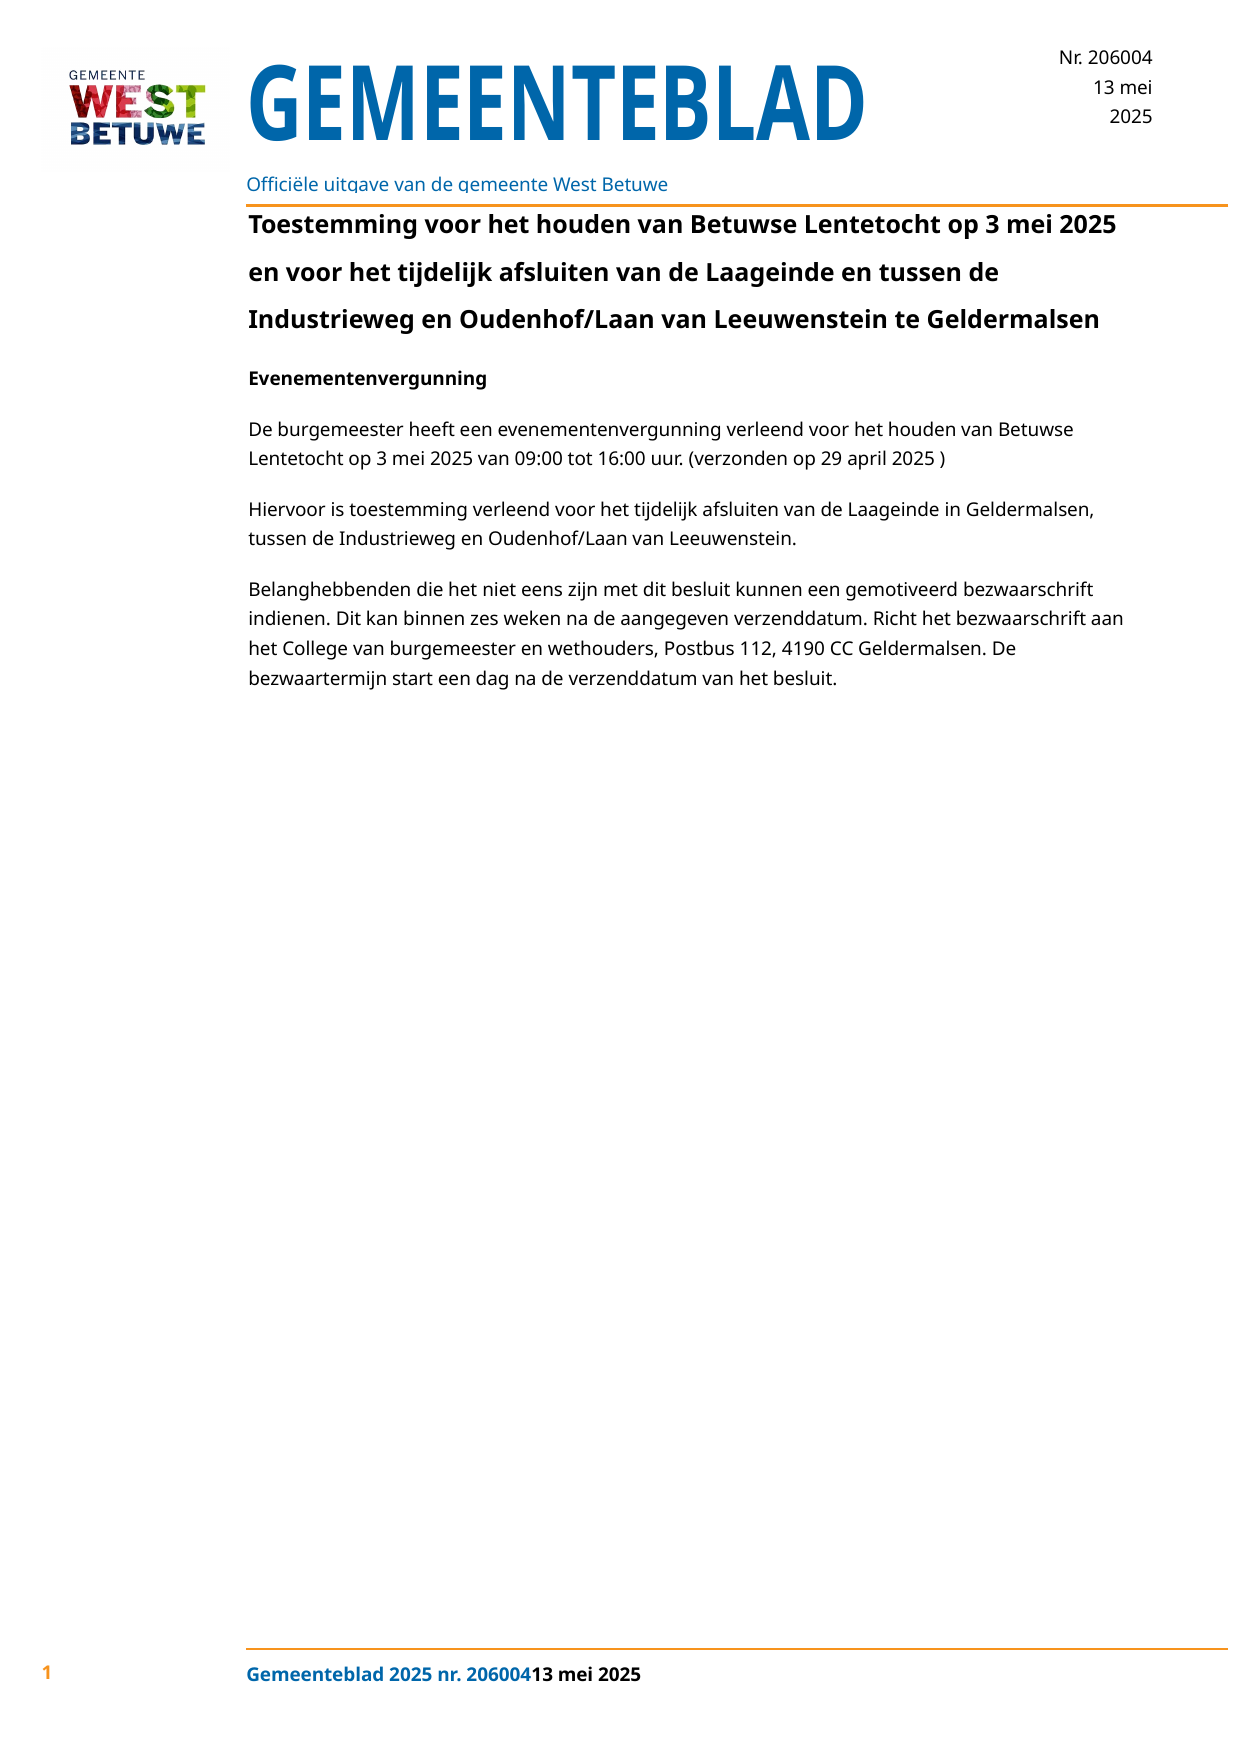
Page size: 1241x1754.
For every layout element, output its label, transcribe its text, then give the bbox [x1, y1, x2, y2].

text De burgemeester heeft een evenementenvergunning verleend voor het houden van Betuwse Lentetocht op 3 mei 2025 van 09:00 tot 16:00 uur. (verzonden op 29 april 2025 ) [248, 416, 1152, 471]
text Hiervoor is toestemming verleend voor het tijdelijk afsluiten van de Laageinde in Geldermalsen, tussen de Industrieweg en Oudenhof/Laan van Leeuwenstein. [248, 496, 1152, 551]
text Evenementenvergunning [248, 366, 1152, 391]
picture [41, 47, 231, 172]
text Belanghebbenden die het niet eens zijn met dit besluit kunnen een gemotiveerd bezwaarschrift indienen. Dit kan binnen zes weken na de aangegeven verzenddatum. Richt het bezwaarschrift aan het College van burgemeester en wethouders, Postbus 112, 4190 CC Geldermalsen. De bezwaartermijn start een dag na de verzenddatum van het besluit. [248, 576, 1152, 690]
text Toestemming voor het houden van Betuwse Lentetocht op 3 mei 2025 en voor het tijdelijk afsluiten van de Laageinde en tussen de Industrieweg en Oudenhof/Laan van Leeuwenstein te Geldermalsen [248, 207, 1152, 336]
